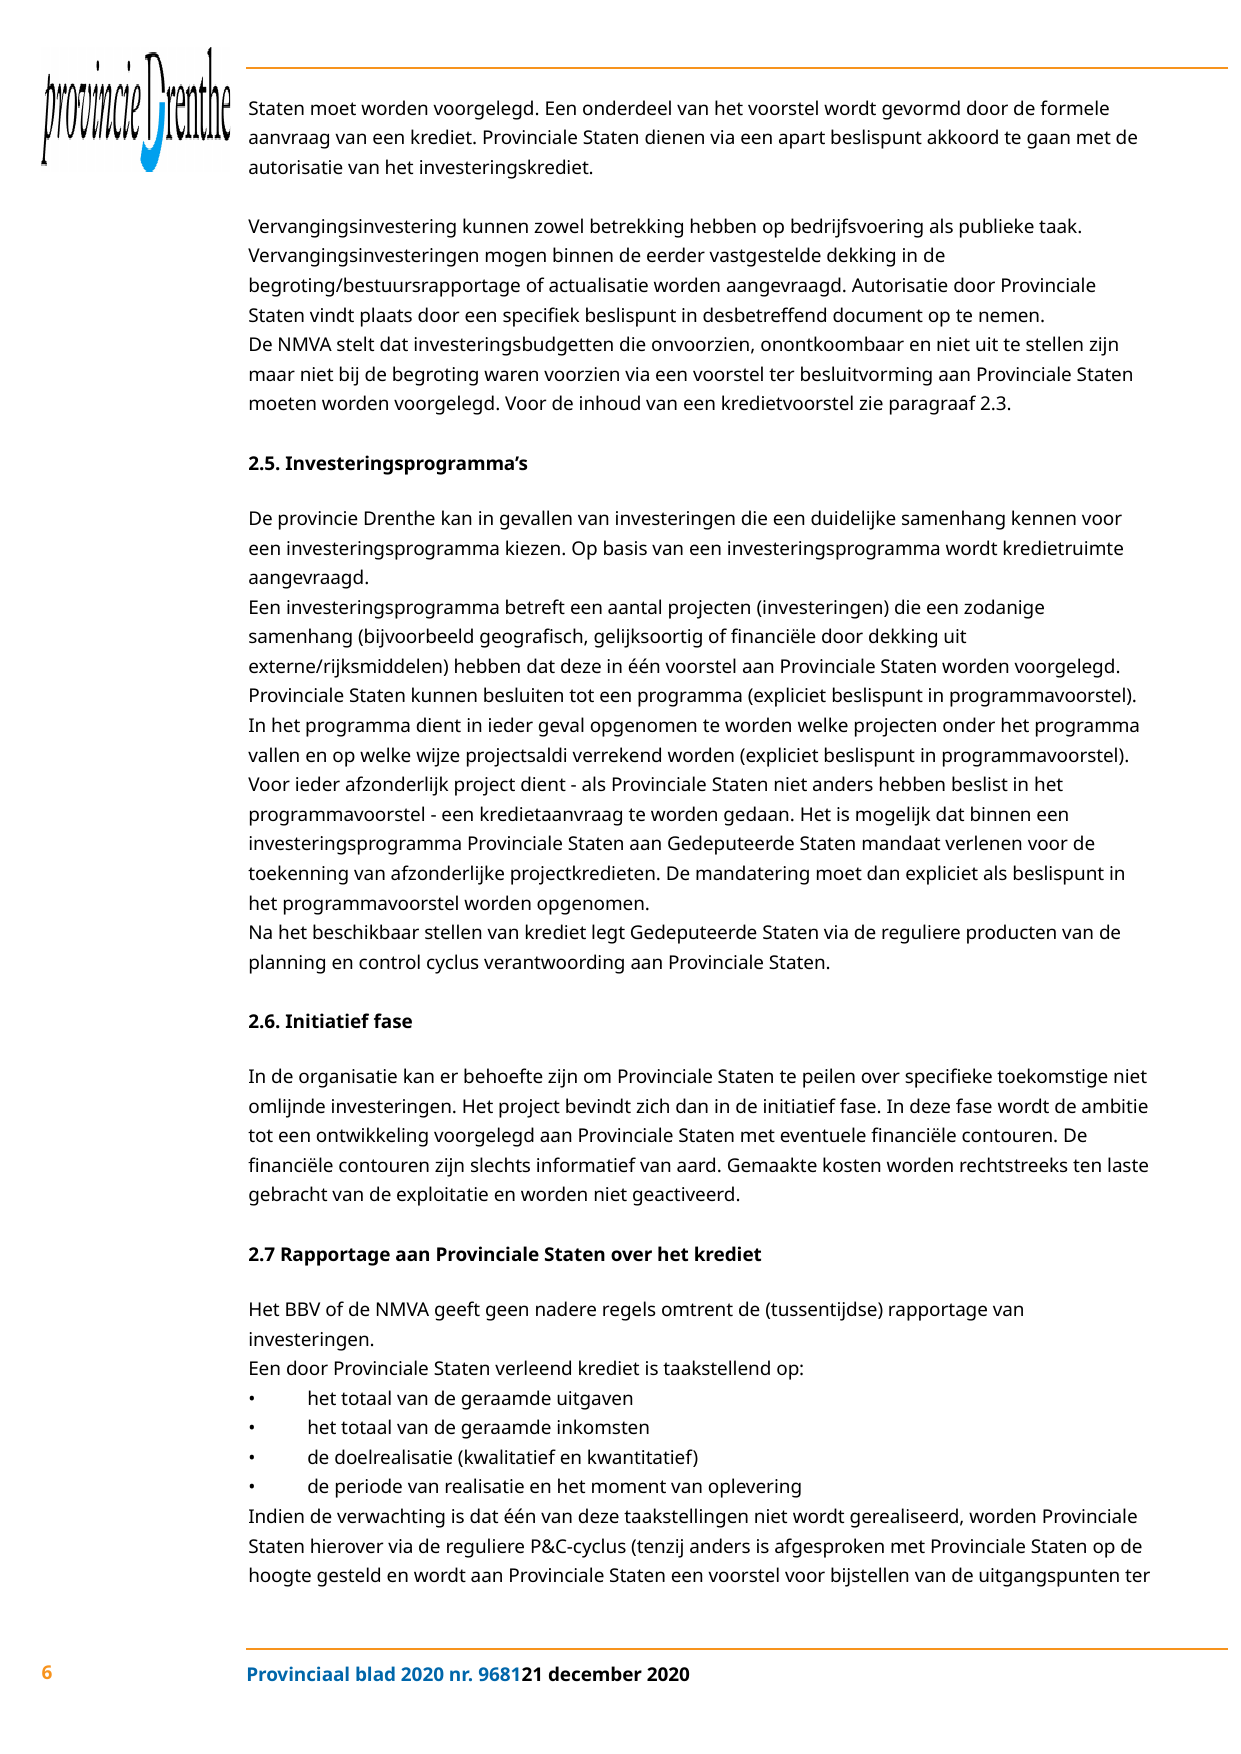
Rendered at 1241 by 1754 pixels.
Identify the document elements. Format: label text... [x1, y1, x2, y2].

text Een investeringsprogramma betreft een aantal projecten (investeringen) die een zodanige samenhang (bijvoorbeeld geografisch, gelijksoortig of financiële door dekking uit externe/rijksmiddelen) hebben dat deze in één voorstel aan Provinciale Staten worden voorgelegd. [248, 594, 1152, 679]
text Vervangingsinvestering kunnen zowel betrekking hebben op bedrijfsvoering als publieke taak. [248, 213, 1152, 239]
text In de organisatie kan er behoefte zijn om Provinciale Staten te peilen over specifieke toekomstige niet omlijnde investeringen. Het project bevindt zich dan in de initiatief fase. In deze fase wordt de ambitie tot een ontwikkeling voorgelegd aan Provinciale Staten met eventuele financiële contouren. De financiële contouren zijn slechts informatief van aard. Gemaakte kosten worden rechtstreeks ten laste gebracht van de exploitatie en worden niet geactiveerd. [248, 1063, 1152, 1207]
text De provincie Drenthe kan in gevallen van investeringen die een duidelijke samenhang kennen voor een investeringsprogramma kiezen. Op basis van een investeringsprogramma wordt kredietruimte aangevraagd. [248, 505, 1152, 590]
text Vervangingsinvesteringen mogen binnen de eerder vastgestelde dekking in de begroting/bestuursrapportage of actualisatie worden aangevraagd. Autorisatie door Provinciale Staten vindt plaats door een specifiek beslispunt in desbetreffend document op te nemen. [248, 243, 1152, 328]
list de periode van realisatie en het moment van oplevering [248, 1474, 1152, 1499]
text De NMVA stelt dat investeringsbudgetten die onvoorzien, onontkoombaar en niet uit te stellen zijn maar niet bij de begroting waren voorzien via een voorstel ter besluitvorming aan Provinciale Staten moeten worden voorgelegd. Voor de inhoud van een kredietvoorstel zie paragraaf 2.3. [248, 331, 1152, 416]
list het totaal van de geraamde inkomsten [248, 1414, 1152, 1440]
text Na het beschikbaar stellen van krediet legt Gedeputeerde Staten via de reguliere producten van de planning en control cyclus verantwoording aan Provinciale Staten. [248, 919, 1152, 974]
text 2.7 Rapportage aan Provinciale Staten over het krediet [248, 1241, 1152, 1267]
text Een door Provinciale Staten verleend krediet is taakstellend op: [248, 1355, 1152, 1381]
list de doelrealisatie (kwalitatief en kwantitatief) [248, 1444, 1152, 1470]
text Het BBV of de NMVA geeft geen nadere regels omtrent de (tussentijdse) rapportage van investeringen. [248, 1296, 1152, 1351]
text 2.6. Initiatief fase [248, 1008, 1152, 1034]
list het totaal van de geraamde uitgaven [248, 1385, 1152, 1411]
text Indien de verwachting is dat één van deze taakstellingen niet wordt gerealiseerd, worden Provinciale Staten hierover via de reguliere P&C-cyclus (tenzij anders is afgesproken met Provinciale Staten op de hoogte gesteld en wordt aan Provinciale Staten een voorstel voor bijstellen van de uitgangspunten ter [248, 1503, 1152, 1588]
text Provinciale Staten kunnen besluiten tot een programma (expliciet beslispunt in programmavoorstel). In het programma dient in ieder geval opgenomen te worden welke projecten onder het programma vallen en op welke wijze projectsaldi verrekend worden (expliciet beslispunt in programmavoorstel). Voor ieder afzonderlijk project dient - als Provinciale Staten niet anders hebben beslist in het programmavoorstel - een kredietaanvraag te worden gedaan. Het is mogelijk dat binnen een investeringsprogramma Provinciale Staten aan Gedeputeerde Staten mandaat verlenen voor de toekenning van afzonderlijke projectkredieten. De mandatering moet dan expliciet als beslispunt in het programmavoorstel worden opgenomen. [248, 683, 1152, 915]
text 2.5. Investeringsprogramma’s [248, 450, 1152, 476]
text Staten moet worden voorgelegd. Een onderdeel van het voorstel wordt gevormd door de formele aanvraag van een krediet. Provinciale Staten dienen via een apart beslispunt akkoord te gaan met de autorisatie van het investeringskrediet. [248, 95, 1152, 180]
picture [41, 47, 231, 172]
